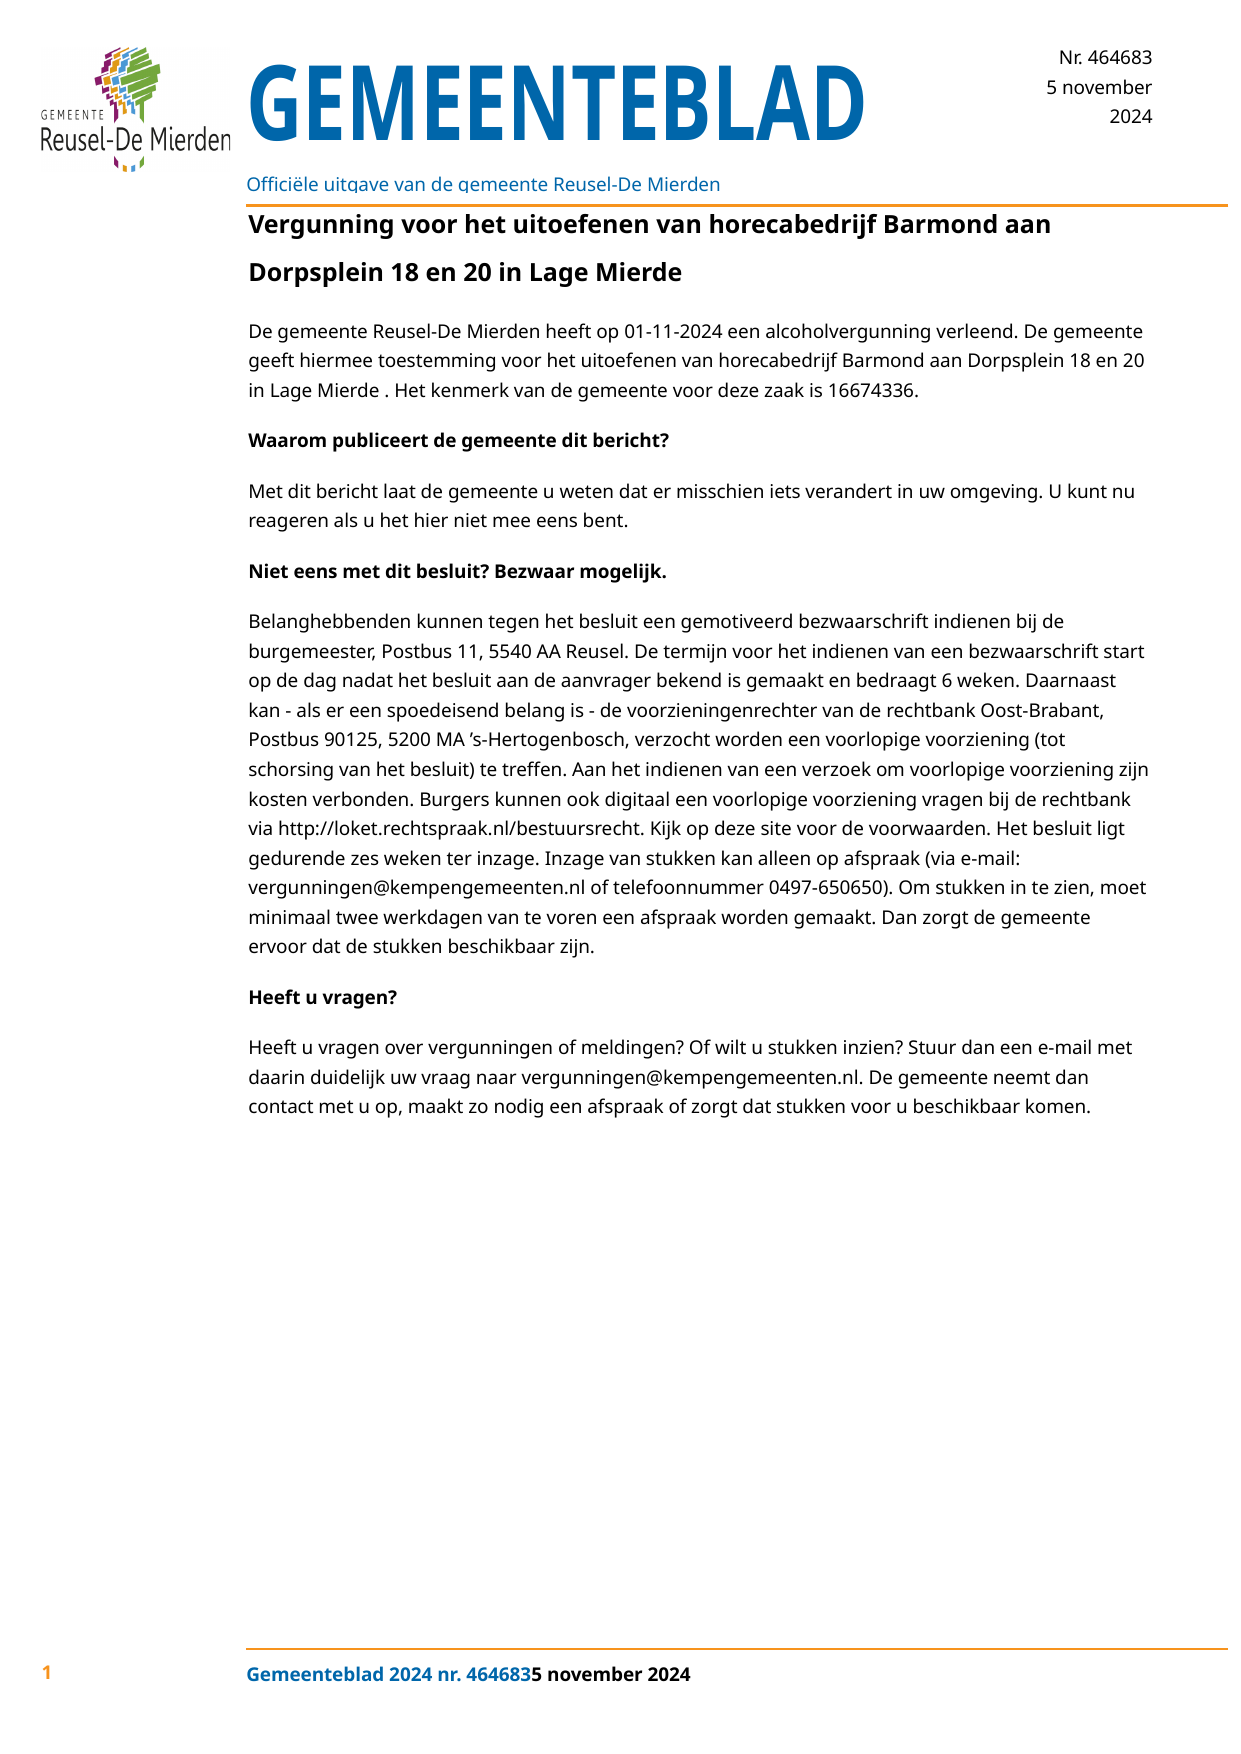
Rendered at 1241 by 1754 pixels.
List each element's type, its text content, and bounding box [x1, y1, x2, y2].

text De gemeente Reusel-De Mierden heeft op 01-11-2024 een alcoholvergunning verleend. De gemeente geeft hiermee toestemming voor het uitoefenen van horecabedrijf Barmond aan Dorpsplein 18 en 20 in Lage Mierde . Het kenmerk van de gemeente voor deze zaak is 16674336. [248, 318, 1152, 403]
text Vergunning voor het uitoefenen van horecabedrijf Barmond aan Dorpsplein 18 en 20 in Lage Mierde [248, 207, 1152, 288]
text Heeft u vragen? [248, 984, 1152, 1010]
text Waarom publiceert de gemeente dit bericht? [248, 427, 1152, 453]
text Belanghebbenden kunnen tegen het besluit een gemotiveerd bezwaarschrift indienen bij de burgemeester, Postbus 11, 5540 AA Reusel. De termijn voor het indienen van een bezwaarschrift start op de dag nadat het besluit aan de aanvrager bekend is gemaakt en bedraagt 6 weken. Daarnaast kan - als er een spoedeisend belang is - de voorzieningenrechter van de rechtbank Oost-Brabant, Postbus 90125, 5200 MA ’s-Hertogenbosch, verzocht worden een voorlopige voorziening (tot schorsing van het besluit) te treffen. Aan het indienen van een verzoek om voorlopige voorziening zijn kosten verbonden. Burgers kunnen ook digitaal een voorlopige voorziening vragen bij de rechtbank via http://loket.rechtspraak.nl/bestuursrecht. Kijk op deze site voor de voorwaarden. Het besluit ligt gedurende zes weken ter inzage. Inzage van stukken kan alleen op afspraak (via e-mail: vergunningen@kempengemeenten.nl of telefoonnummer 0497-650650). Om stukken in te zien, moet minimaal twee werkdagen van te voren een afspraak worden gemaakt. Dan zorgt de gemeente ervoor dat de stukken beschikbaar zijn. [248, 608, 1152, 959]
text Met dit bericht laat de gemeente u weten dat er misschien iets verandert in uw omgeving. U kunt nu reageren als u het hier niet mee eens bent. [248, 478, 1152, 533]
text Niet eens met dit besluit? Bezwaar mogelijk. [248, 558, 1152, 584]
text Heeft u vragen over vergunningen of meldingen? Of wilt u stukken inzien? Stuur dan een e-mail met daarin duidelijk uw vraag naar vergunningen@kempengemeenten.nl. De gemeente neemt dan contact met u op, maakt zo nodig een afspraak of zorgt dat stukken voor u beschikbaar komen. [248, 1034, 1152, 1119]
picture [41, 47, 231, 172]
